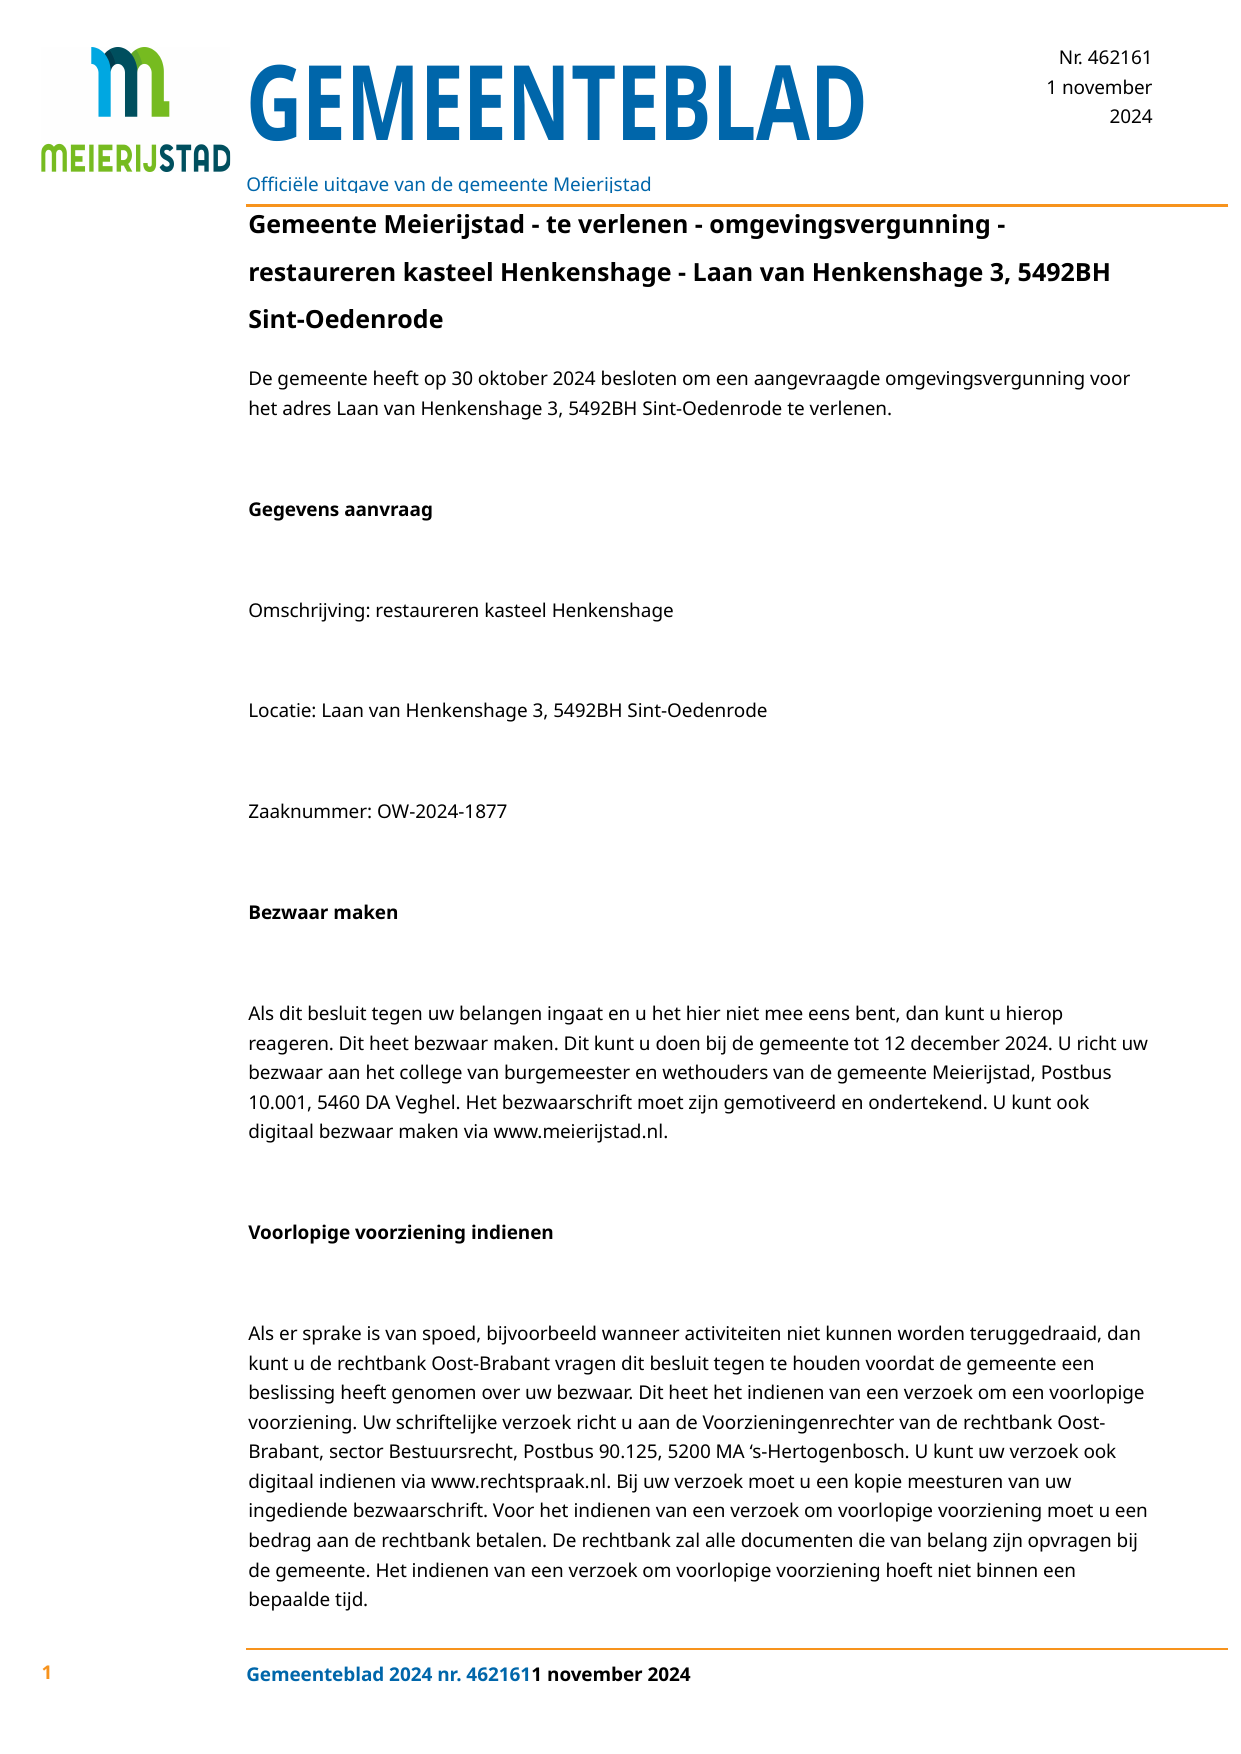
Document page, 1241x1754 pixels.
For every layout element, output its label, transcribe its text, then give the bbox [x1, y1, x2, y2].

picture [41, 47, 231, 172]
text Als er sprake is van spoed, bijvoorbeeld wanneer activiteiten niet kunnen worden teruggedraaid, dan kunt u de rechtbank Oost-Brabant vragen dit besluit tegen te houden voordat de gemeente een beslissing heeft genomen over uw bezwaar. Dit heet het indienen van een verzoek om een voorlopige voorziening. Uw schriftelijke verzoek richt u aan de Voorzieningenrechter van de rechtbank Oost-Brabant, sector Bestuursrecht, Postbus 90.125, 5200 MA ‘s-Hertogenbosch. U kunt uw verzoek ook digitaal indienen via www.rechtspraak.nl. Bij uw verzoek moet u een kopie meesturen van uw ingediende bezwaarschrift. Voor het indienen van een verzoek om voorlopige voorziening moet u een bedrag aan de rechtbank betalen. De rechtbank zal alle documenten die van belang zijn opvragen bij de gemeente. Het indienen van een verzoek om voorlopige voorziening hoeft niet binnen een bepaalde tijd. [248, 1320, 1152, 1612]
text De gemeente heeft op 30 oktober 2024 besloten om een aangevraagde omgevingsvergunning voor het adres Laan van Henkenshage 3, 5492BH Sint-Oedenrode te verlenen. [248, 366, 1152, 421]
text Gemeente Meierijstad - te verlenen - omgevingsvergunning - restaureren kasteel Henkenshage - Laan van Henkenshage 3, 5492BH Sint-Oedenrode [248, 207, 1152, 336]
text Locatie: Laan van Henkenshage 3, 5492BH Sint-Oedenrode [248, 698, 1152, 723]
text Als dit besluit tegen uw belangen ingaat en u het hier niet mee eens bent, dan kunt u hierop reageren. Dit heet bezwaar maken. Dit kunt u doen bij de gemeente tot 12 december 2024. U richt uw bezwaar aan het college van burgemeester en wethouders van de gemeente Meierijstad, Postbus 10.001, 5460 DA Veghel. Het bezwaarschrift moet zijn gemotiveerd en ondertekend. U kunt ook digitaal bezwaar maken via www.meierijstad.nl. [248, 1000, 1152, 1144]
text Voorlopige voorziening indienen [248, 1219, 1152, 1245]
text Zaaknummer: OW-2024-1877 [248, 798, 1152, 824]
text Bezwaar maken [248, 899, 1152, 925]
text Gegevens aanvraag [248, 496, 1152, 522]
text Omschrijving: restaureren kasteel Henkenshage [248, 597, 1152, 622]
